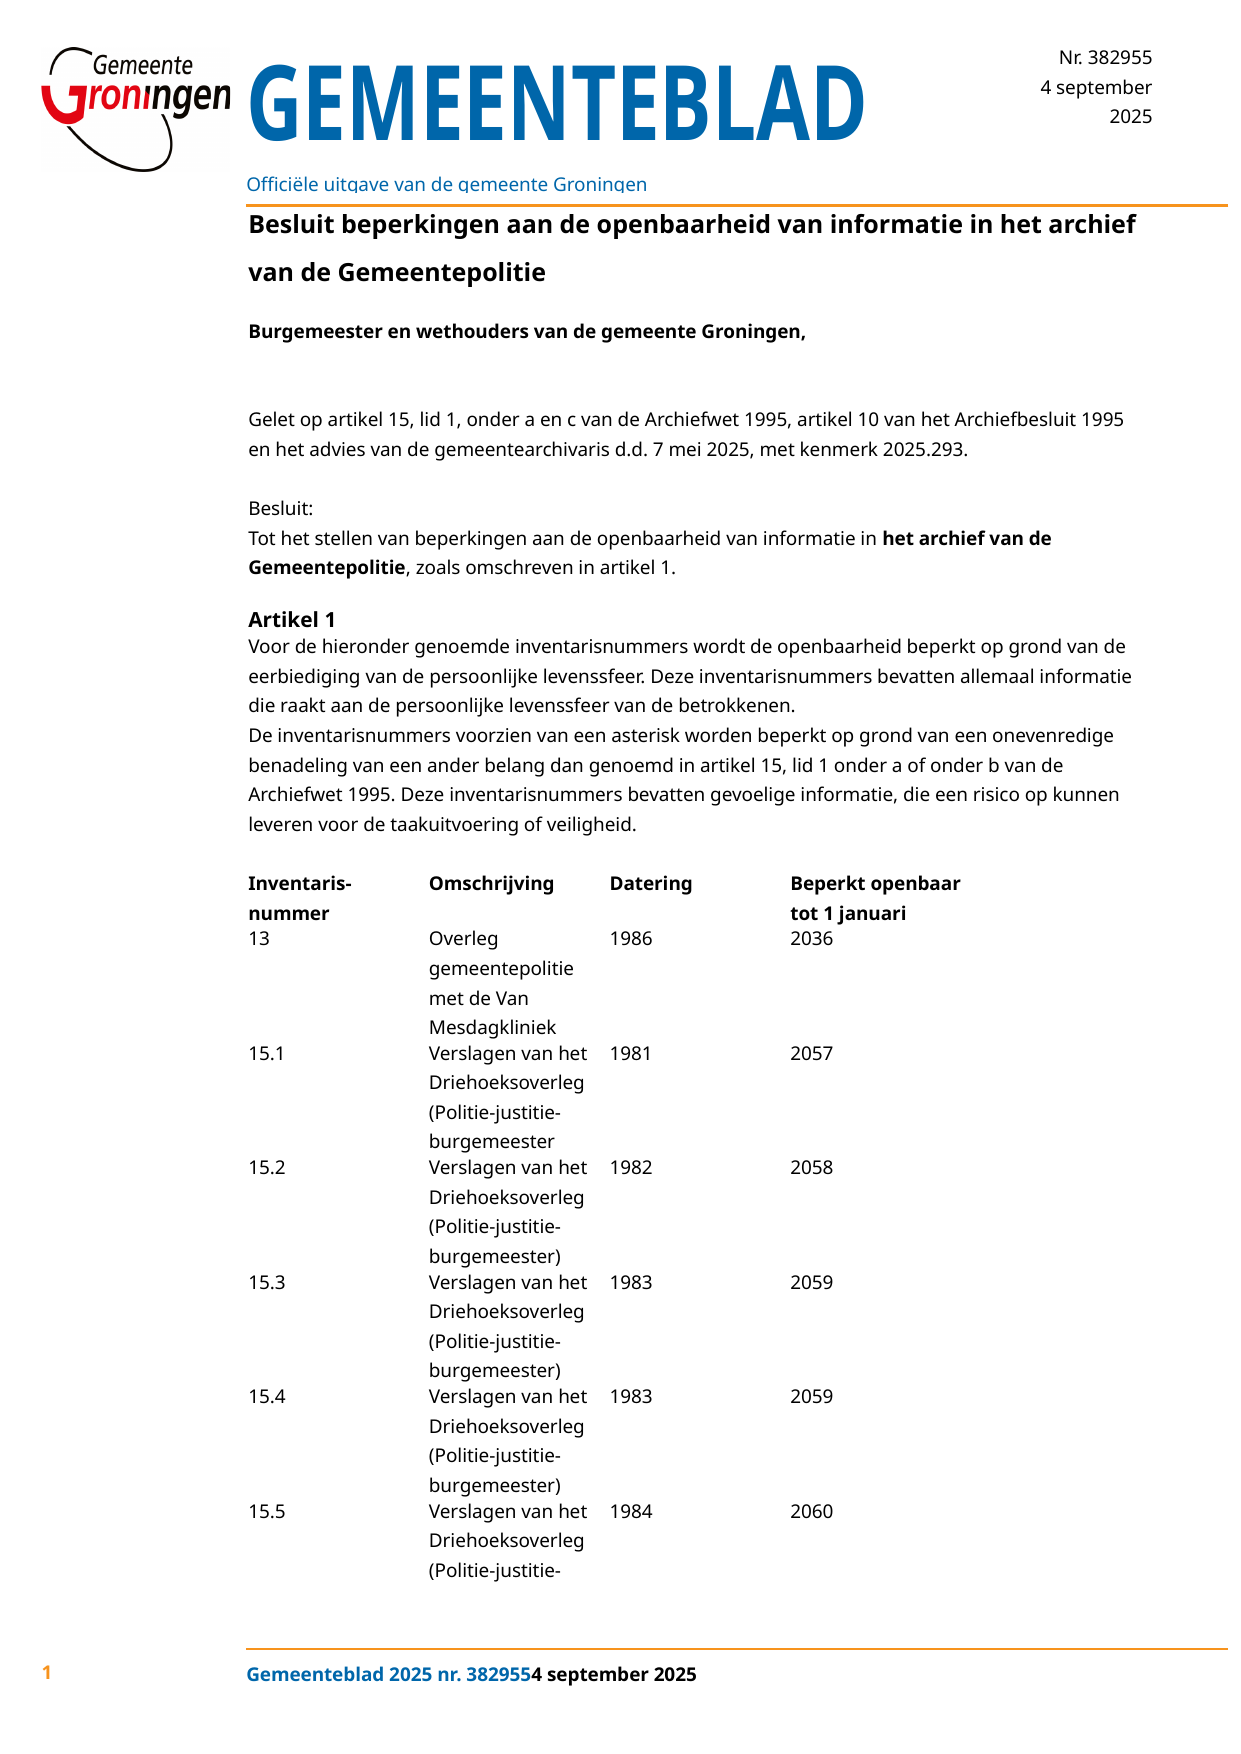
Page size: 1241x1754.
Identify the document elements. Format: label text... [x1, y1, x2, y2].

table_cell 2060 [790, 1498, 971, 1583]
text Tot het stellen van beperkingen aan de openbaarheid van informatie in het archief van de Gemeentepolitie, zoals omschreven in artikel 1. [248, 525, 1152, 580]
table_cell Verslagen van het Driehoeksoverleg (Politie-justitie-burgemeester [429, 1040, 609, 1154]
table_header Datering [609, 870, 790, 926]
text Besluit: [248, 495, 1152, 521]
picture [41, 47, 231, 172]
table_cell 2058 [790, 1155, 971, 1269]
table_cell Verslagen van het Driehoeksoverleg (Politie-justitie-burgemeester) [429, 1155, 609, 1269]
table_cell 1983 [609, 1269, 790, 1383]
table_cell 15.2 [248, 1155, 429, 1269]
table_cell 1984 [609, 1498, 790, 1583]
text Gelet op artikel 15, lid 1, onder a en c van de Archiefwet 1995, artikel 10 van het Archiefbesluit 1995 en het advies van de gemeentearchivaris d.d. 7 mei 2025, met kenmerk 2025.293. [248, 407, 1152, 462]
table_cell Verslagen van het Driehoeksoverleg (Politie-justitie-burgemeester) [429, 1384, 609, 1498]
table_cell 13 [248, 926, 429, 1040]
table_header Beperkt openbaar tot 1 januari [790, 870, 971, 926]
table_cell 15.1 [248, 1040, 429, 1154]
table_cell 2059 [790, 1384, 971, 1498]
table_cell 1983 [609, 1384, 790, 1498]
text Artikel 1 [248, 605, 1152, 633]
table_cell Overleg gemeentepolitie met de Van Mesdagkliniek [429, 926, 609, 1040]
table_cell Verslagen van het Driehoeksoverleg (Politie-justitie-burgemeester) [429, 1269, 609, 1383]
text De inventarisnummers voorzien van een asterisk worden beperkt op grond van een onevenredige benadeling van een ander belang dan genoemd in artikel 15, lid 1 onder a of onder b van de Archiefwet 1995. Deze inventarisnummers bevatten gevoelige informatie, die een risico op kunnen leveren voor de taakuitvoering of veiligheid. [248, 722, 1152, 837]
text Burgemeester en wethouders van de gemeente Groningen, [248, 318, 1152, 344]
table_cell 1982 [609, 1155, 790, 1269]
table_cell Verslagen van het Driehoeksoverleg (Politie-justitie- [429, 1498, 609, 1583]
table_cell 1986 [609, 926, 790, 1040]
text Besluit beperkingen aan de openbaarheid van informatie in het archief van de Gemeentepolitie [248, 207, 1152, 288]
table_cell 2036 [790, 926, 971, 1040]
table_cell 1981 [609, 1040, 790, 1154]
table_cell 15.3 [248, 1269, 429, 1383]
table_cell 2059 [790, 1269, 971, 1383]
table_header Inventaris-nummer [248, 870, 429, 926]
table_cell 15.5 [248, 1498, 429, 1583]
table_header Omschrijving [429, 870, 609, 926]
text Voor de hieronder genoemde inventarisnummers wordt de openbaarheid beperkt op grond van de eerbiediging van de persoonlijke levenssfeer. Deze inventarisnummers bevatten allemaal informatie die raakt aan de persoonlijke levenssfeer van de betrokkenen. [248, 633, 1152, 718]
table_cell 15.4 [248, 1384, 429, 1498]
table_cell 2057 [790, 1040, 971, 1154]
